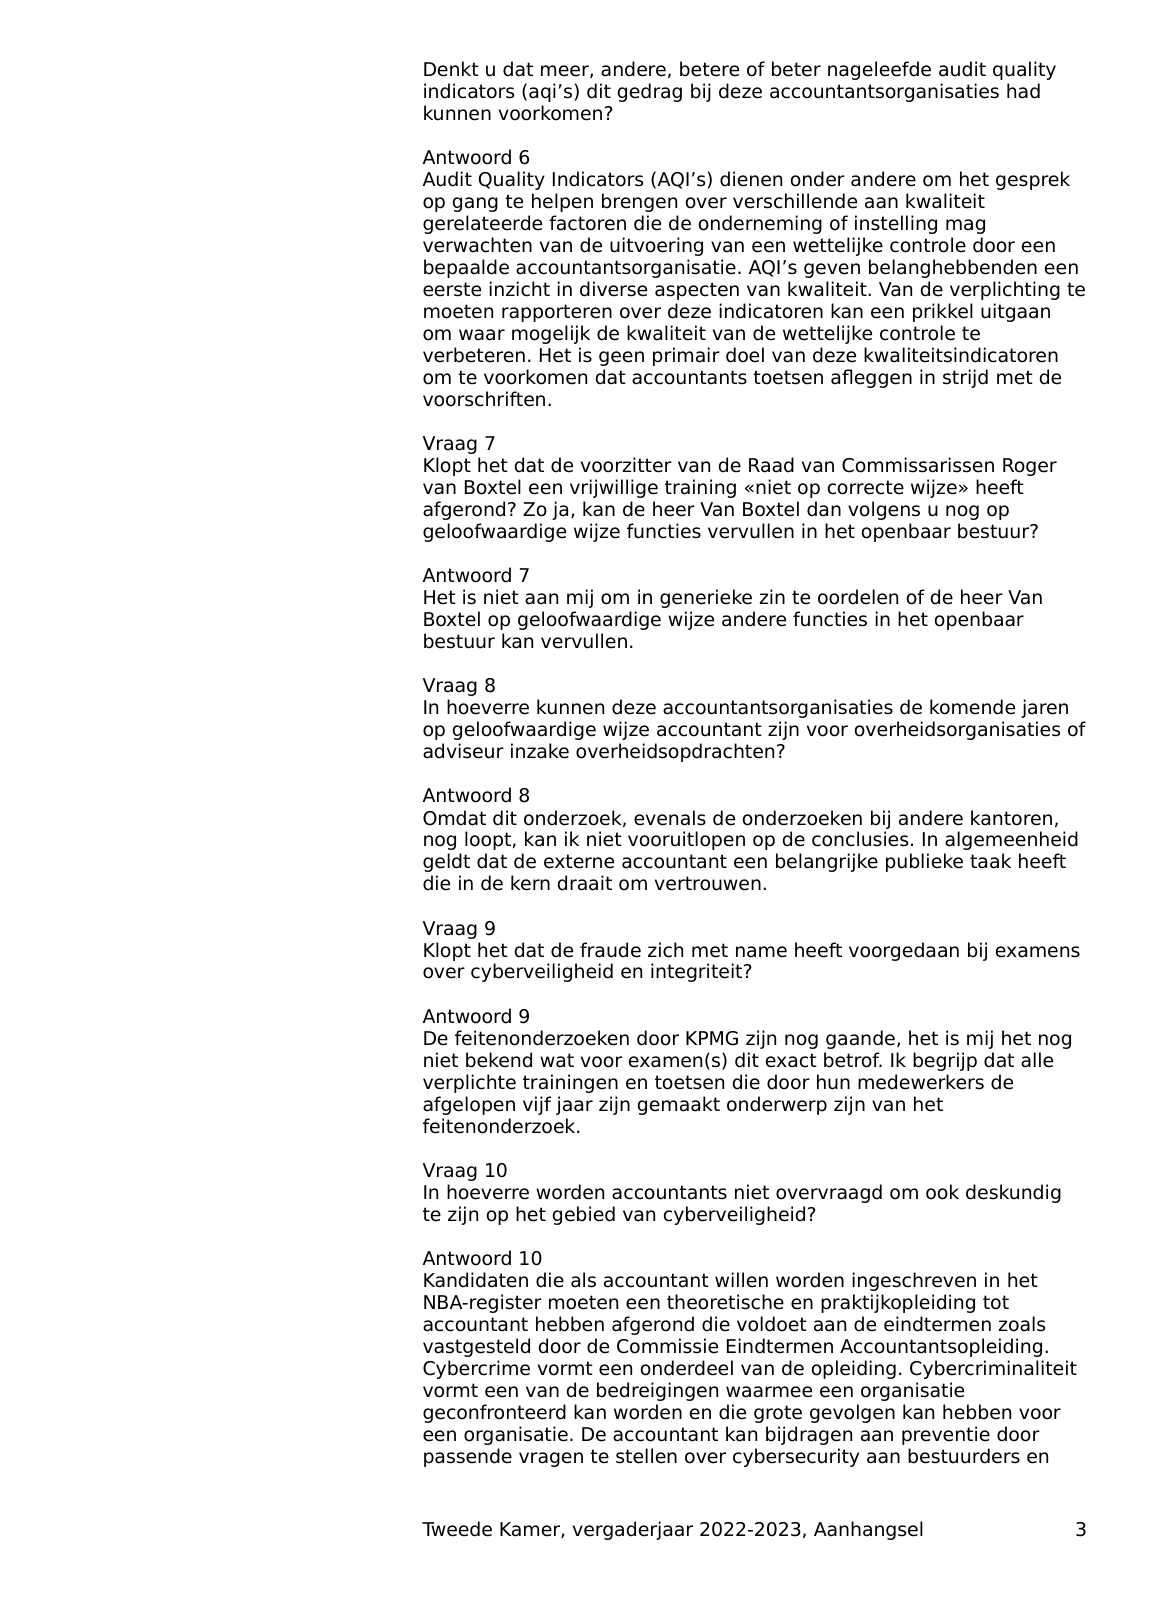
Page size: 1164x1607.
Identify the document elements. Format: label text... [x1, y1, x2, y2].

text In hoeverre kunnen deze accountantsorganisaties de komende jaren op geloofwaardige wijze accountant zijn voor overheidsorganisaties of adviseur inzake overheidsopdrachten? [422, 697, 1087, 763]
text Klopt het dat de voorzitter van de Raad van Commissarissen Roger van Boxtel een vrijwillige training «niet op correcte wijze» heeft afgerond? Zo ja, kan de heer Van Boxtel dan volgens u nog op geloofwaardige wijze functies vervullen in het openbaar bestuur? [422, 455, 1087, 543]
text Vraag 9 [422, 917, 1087, 939]
text Kandidaten die als accountant willen worden ingeschreven in het NBA-register moeten een theoretische en praktijkopleiding tot accountant hebben afgerond die voldoet aan de eindtermen zoals vastgesteld door de Commissie Eindtermen Accountantsopleiding. Cybercrime vormt een onderdeel van de opleiding. Cybercriminaliteit vormt een van de bedreigingen waarmee een organisatie geconfronteerd kan worden en die grote gevolgen kan hebben voor een organisatie. De accountant kan bijdragen aan preventie door passende vragen te stellen over cybersecurity aan bestuurders en [422, 1270, 1087, 1468]
text Het is niet aan mij om in generieke zin te oordelen of de heer Van Boxtel op geloofwaardige wijze andere functies in het openbaar bestuur kan vervullen. [422, 587, 1087, 653]
text Antwoord 7 [422, 565, 1087, 587]
text Vraag 8 [422, 675, 1087, 697]
text Omdat dit onderzoek, evenals de onderzoeken bij andere kantoren, nog loopt, kan ik niet vooruitlopen op de conclusies. In algemeenheid geldt dat de externe accountant een belangrijke publieke taak heeft die in de kern draait om vertrouwen. [422, 807, 1087, 895]
text Antwoord 6 [422, 147, 1087, 169]
text Vraag 7 [422, 433, 1087, 455]
text De feitenonderzoeken door KPMG zijn nog gaande, het is mij het nog niet bekend wat voor examen(s) dit exact betrof. Ik begrijp dat alle verplichte trainingen en toetsen die door hun medewerkers de afgelopen vijf jaar zijn gemaakt onderwerp zijn van het feitenonderzoek. [422, 1028, 1087, 1137]
text Antwoord 9 [422, 1006, 1087, 1028]
text Klopt het dat de fraude zich met name heeft voorgedaan bij examens over cyberveiligheid en integriteit? [422, 939, 1087, 983]
text In hoeverre worden accountants niet overvraagd om ook deskundig te zijn op het gebied van cyberveiligheid? [422, 1182, 1087, 1226]
text Antwoord 10 [422, 1248, 1087, 1270]
text Antwoord 8 [422, 785, 1087, 807]
text Denkt u dat meer, andere, betere of beter nageleefde audit quality indicators (aqi’s) dit gedrag bij deze accountantsorganisaties had kunnen voorkomen? [422, 59, 1087, 125]
text Vraag 10 [422, 1160, 1087, 1182]
text Audit Quality Indicators (AQI’s) dienen onder andere om het gesprek op gang te helpen brengen over verschillende aan kwaliteit gerelateerde factoren die de onderneming of instelling mag verwachten van de uitvoering van een wettelijke controle door een bepaalde accountantsorganisatie. AQI’s geven belanghebbenden een eerste inzicht in diverse aspecten van kwaliteit. Van de verplichting te moeten rapporteren over deze indicatoren kan een prikkel uitgaan om waar mogelijk de kwaliteit van de wettelijke controle te verbeteren. Het is geen primair doel van deze kwaliteitsindicatoren om te voorkomen dat accountants toetsen afleggen in strijd met de voorschriften. [422, 169, 1087, 411]
